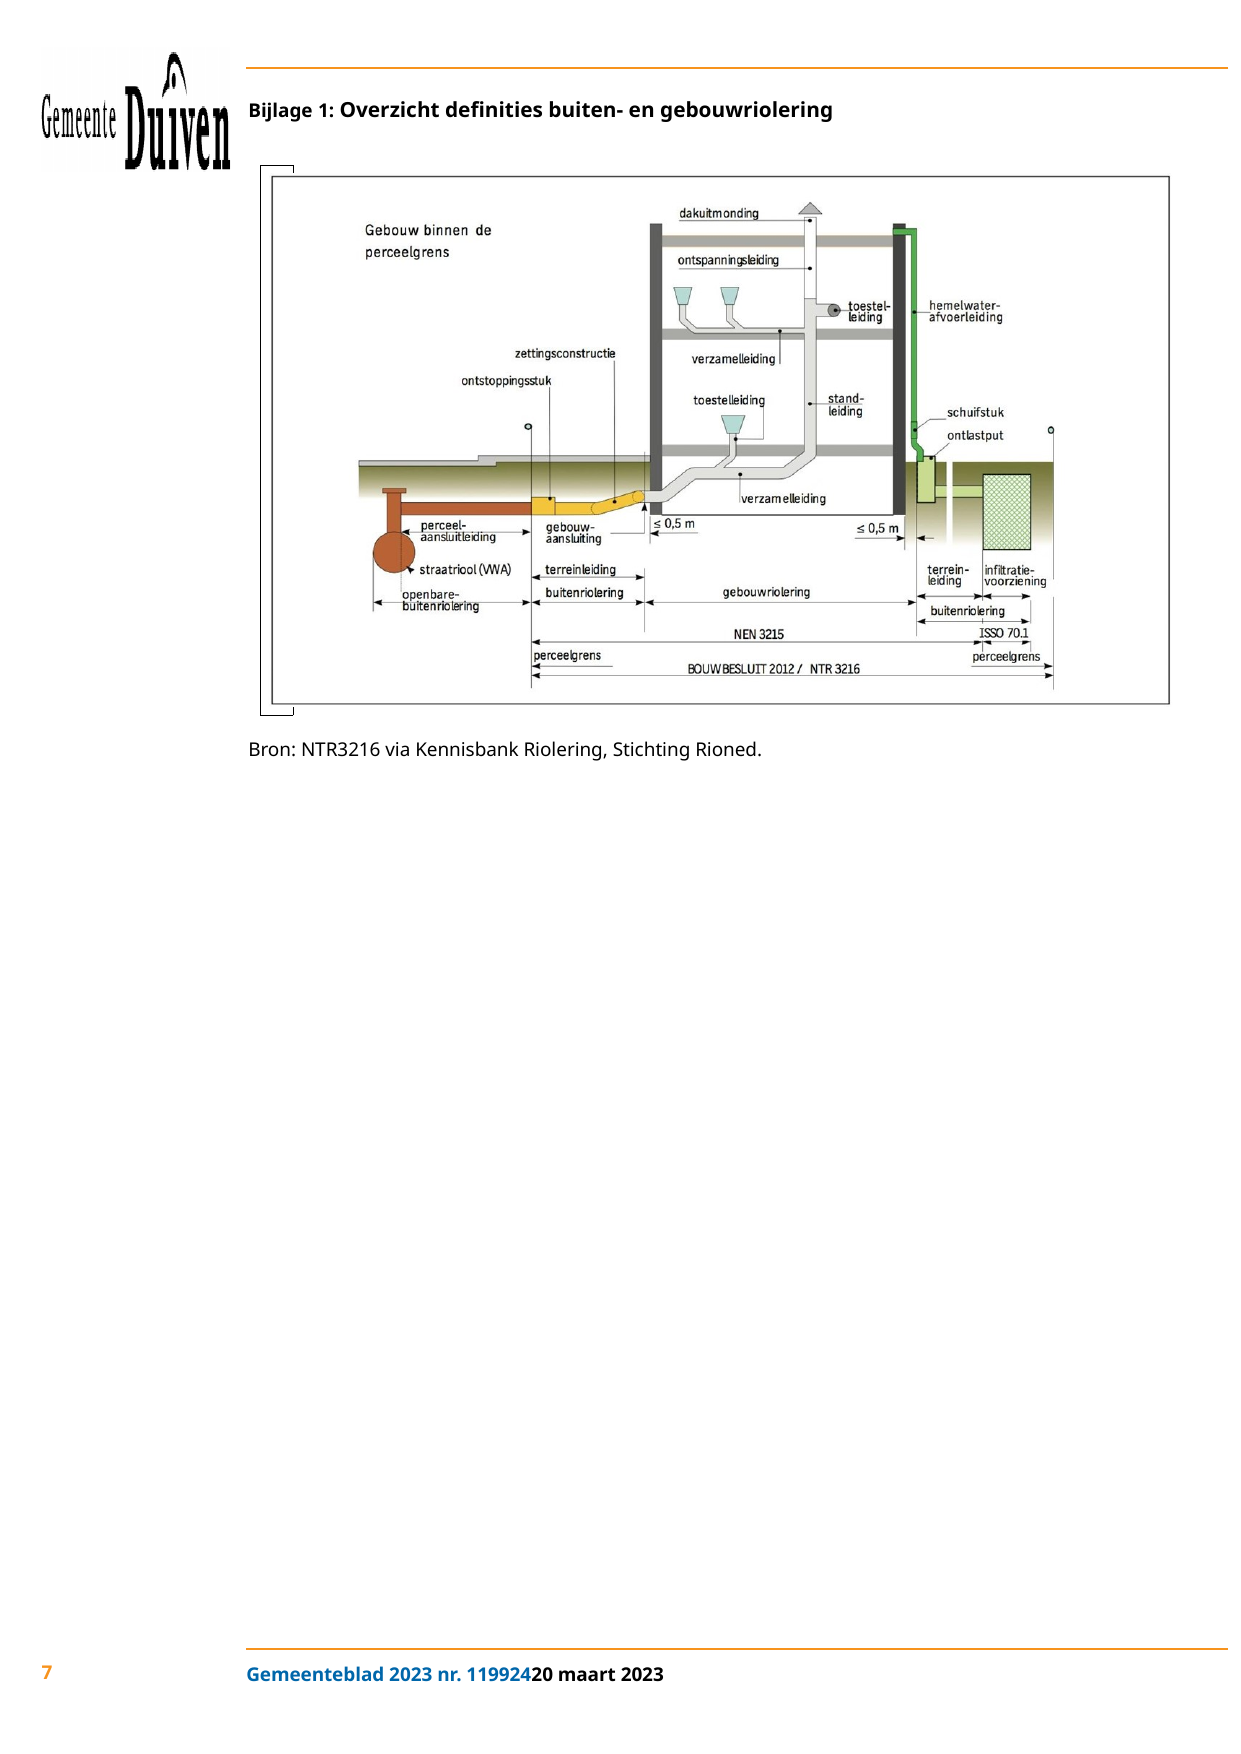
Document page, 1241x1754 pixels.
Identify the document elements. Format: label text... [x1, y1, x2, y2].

text Bijlage 1: Overzicht definities buiten- en gebouwriolering [248, 95, 1152, 123]
text Bron: NTR3216 via Kennisbank Riolering, Stichting Rioned. [248, 736, 1152, 762]
picture [41, 47, 231, 172]
picture [268, 173, 1173, 707]
